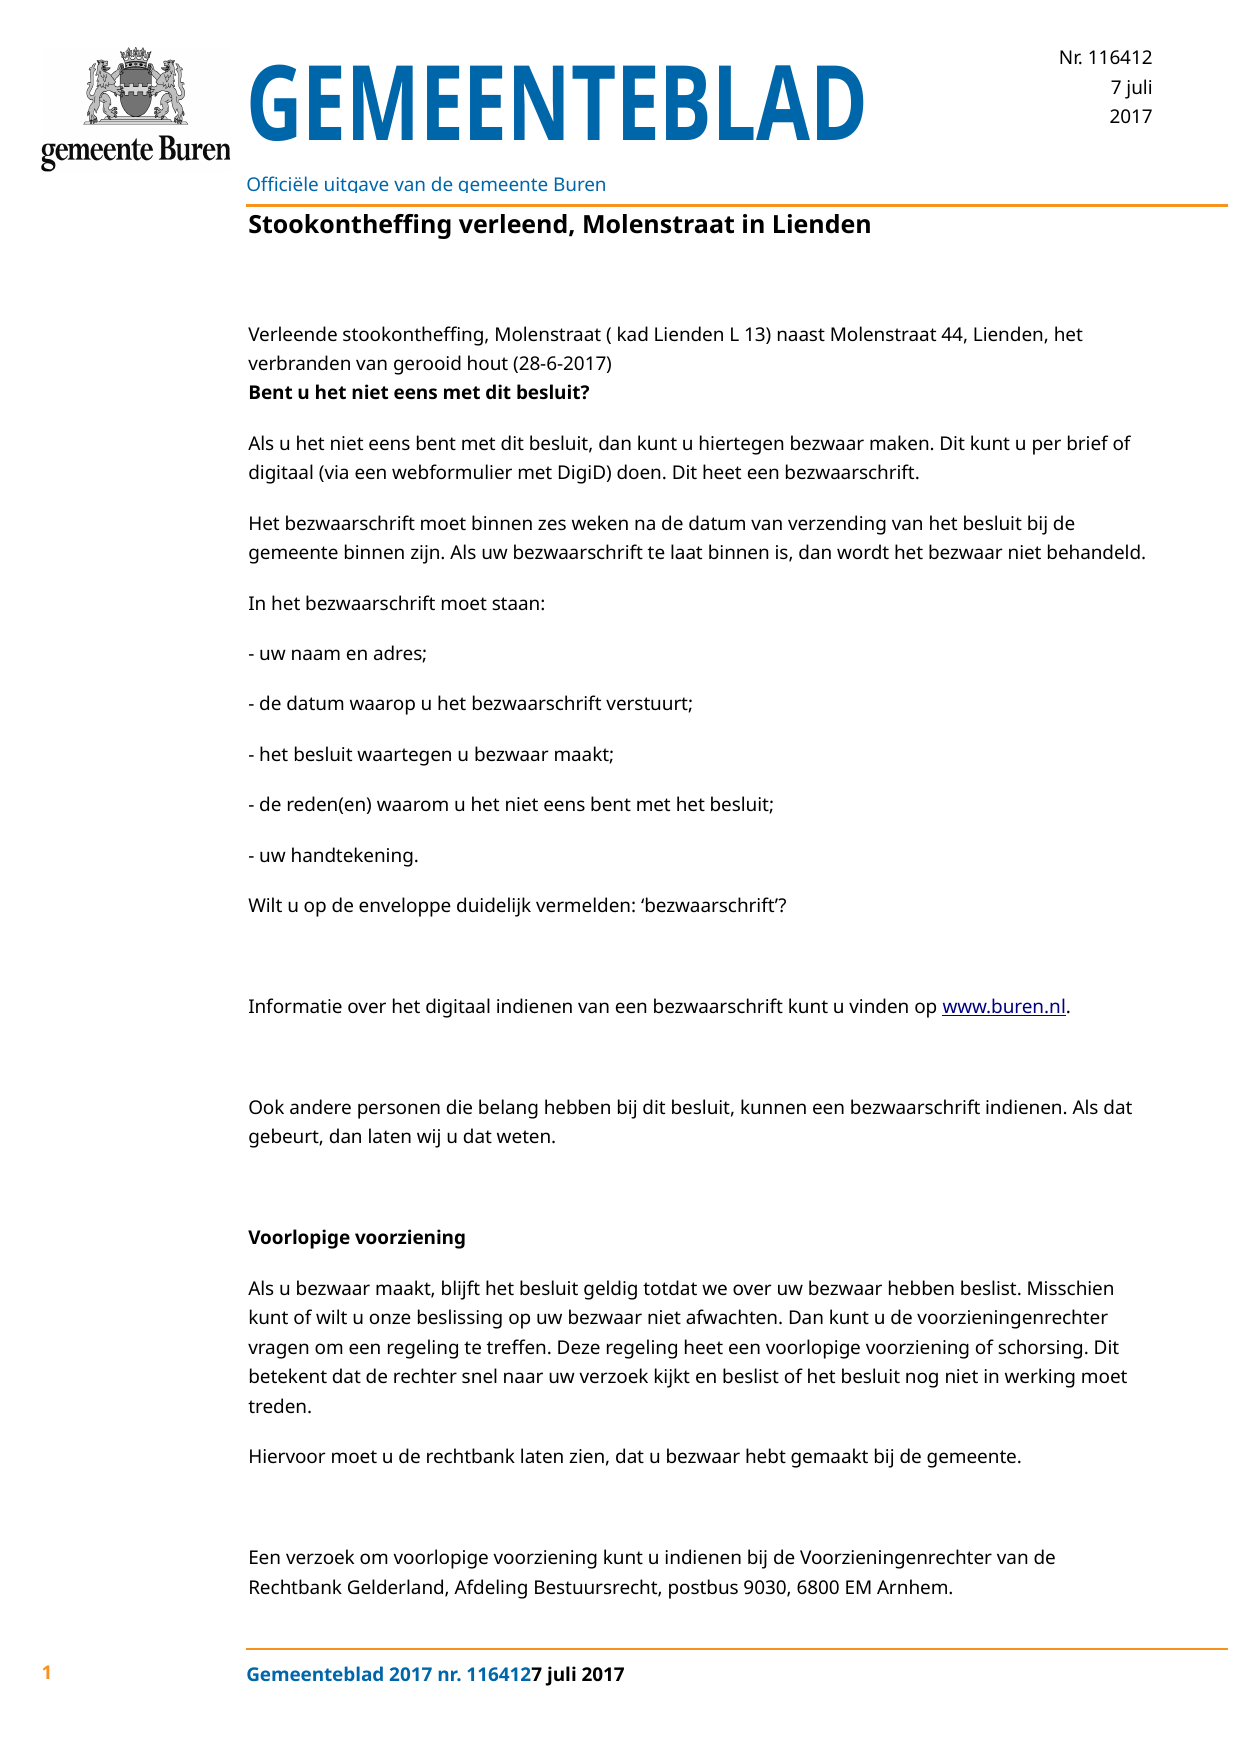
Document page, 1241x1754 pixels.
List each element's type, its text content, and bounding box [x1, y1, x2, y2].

text Ook andere personen die belang hebben bij dit besluit, kunnen een bezwaarschrift indienen. Als dat gebeurt, dan laten wij u dat weten. [248, 1094, 1152, 1149]
table_header Verleende stookontheffing, Molenstraat ( kad Lienden L 13) naast Molenstraat 44, Lienden, het verbranden van gerooid hout (28-6-2017) [248, 321, 1152, 376]
text Informatie over het digitaal indienen van een bezwaarschrift kunt u vinden op www.buren.nl. [248, 993, 1152, 1019]
picture [41, 47, 231, 172]
text Bent u het niet eens met dit besluit? [248, 379, 1152, 405]
text Als u het niet eens bent met dit besluit, dan kunt u hiertegen bezwaar maken. Dit kunt u per brief of digitaal (via een webformulier met DigiD) doen. Dit heet een bezwaarschrift. [248, 430, 1152, 485]
text Wilt u op de enveloppe duidelijk vermelden: ‘bezwaarschrift’? [248, 892, 1152, 918]
text Hiervoor moet u de rechtbank laten zien, dat u bezwaar hebt gemaakt bij de gemeente. [248, 1443, 1152, 1469]
text Als u bezwaar maakt, blijft het besluit geldig totdat we over uw bezwaar hebben beslist. Misschien kunt of wilt u onze beslissing op uw bezwaar niet afwachten. Dan kunt u de voorzieningenrechter vragen om een regeling te treffen. Deze regeling heet een voorlopige voorziening of schorsing. Dit betekent dat de rechter snel naar uw verzoek kijkt en beslist of het besluit nog niet in werking moet treden. [248, 1275, 1152, 1419]
text - de datum waarop u het bezwaarschrift verstuurt; [248, 691, 1152, 716]
text In het bezwaarschrift moet staan: [248, 590, 1152, 616]
text - de reden(en) waarom u het niet eens bent met het besluit; [248, 791, 1152, 817]
text - uw handtekening. [248, 842, 1152, 868]
text Stookontheffing verleend, Molenstraat in Lienden [248, 207, 1152, 241]
text Een verzoek om voorlopige voorziening kunt u indienen bij de Voorzieningenrechter van de Rechtbank Gelderland, Afdeling Bestuursrecht, postbus 9030, 6800 EM Arnhem. [248, 1544, 1152, 1600]
text - uw naam en adres; [248, 640, 1152, 666]
text - het besluit waartegen u bezwaar maakt; [248, 741, 1152, 767]
text Het bezwaarschrift moet binnen zes weken na de datum van verzending van het besluit bij de gemeente binnen zijn. Als uw bezwaarschrift te laat binnen is, dan wordt het bezwaar niet behandeld. [248, 510, 1152, 565]
text Voorlopige voorziening [248, 1224, 1152, 1250]
